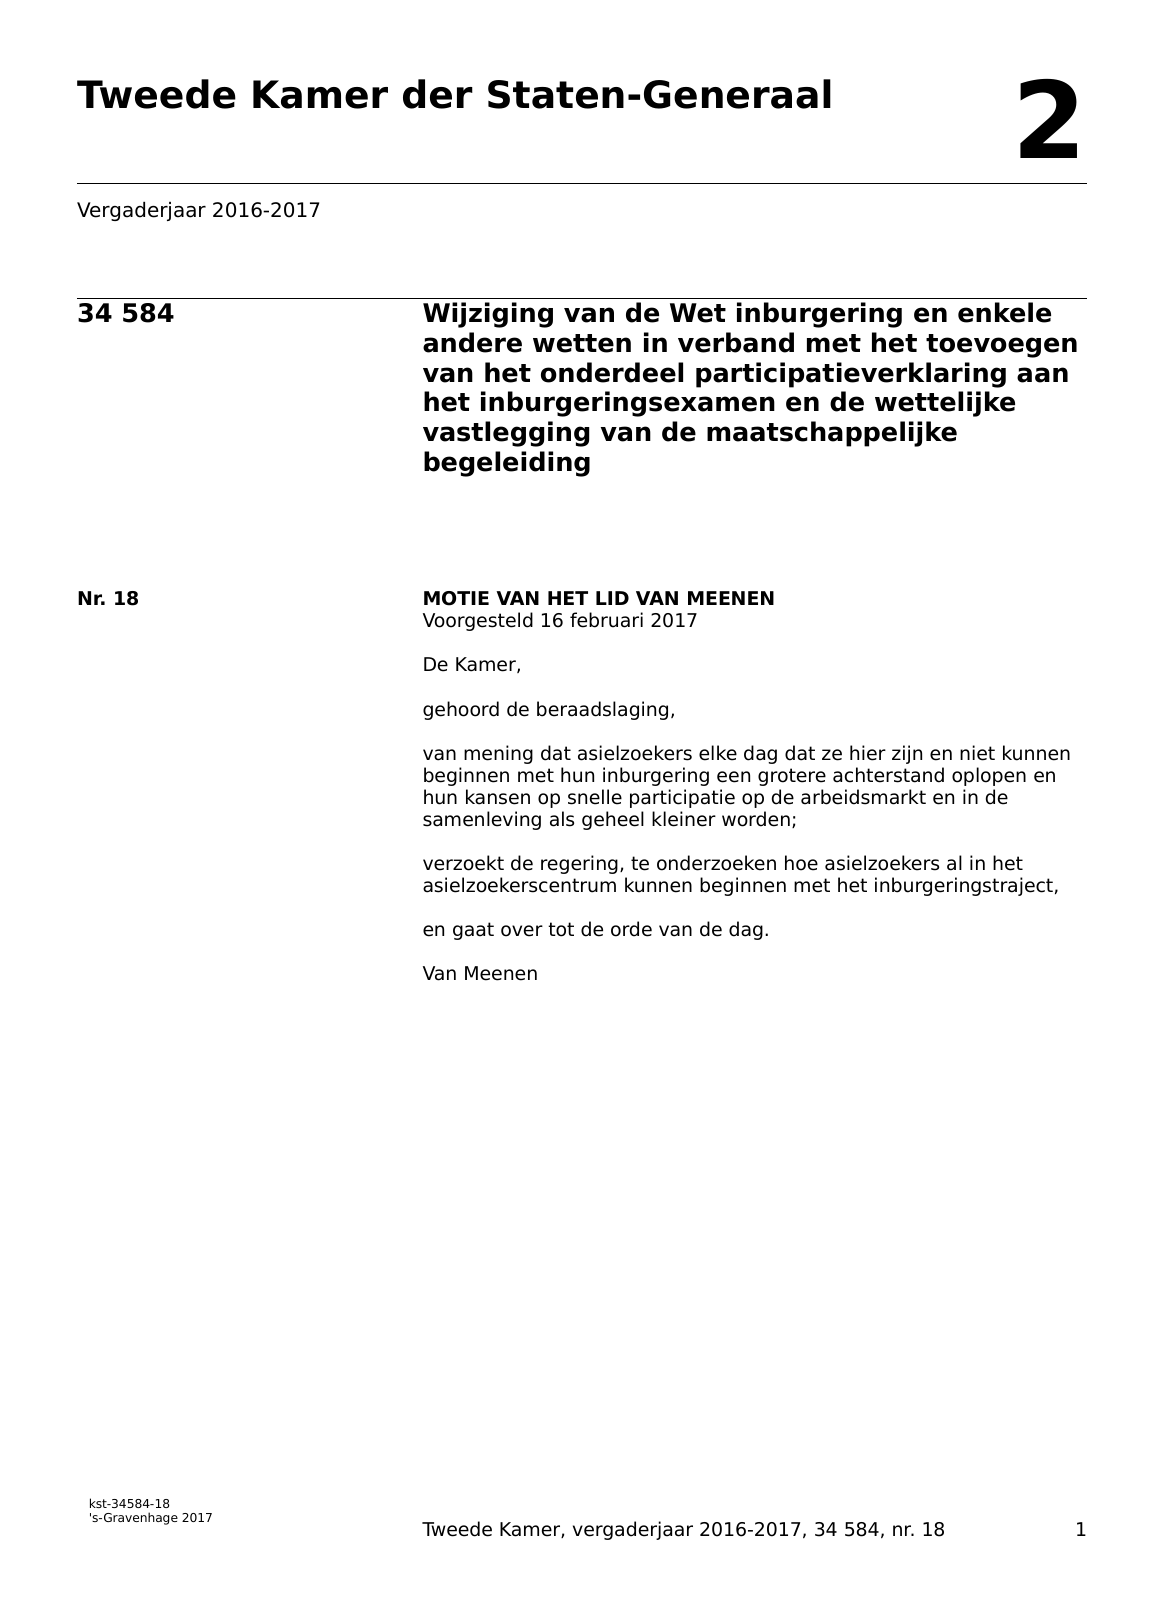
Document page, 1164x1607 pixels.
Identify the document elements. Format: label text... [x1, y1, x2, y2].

table_header 2 [886, 59, 1087, 183]
text gehoord de beraadslaging, [422, 698, 1087, 720]
text 's-Gravenhage 2017 [88, 1511, 323, 1525]
text De Kamer, [422, 654, 1087, 676]
table_cell Vergaderjaar 2016-2017 [77, 184, 1087, 298]
text en gaat over tot de orde van de dag. [422, 919, 1087, 941]
subtitle Nr. 18 MOTIE VAN HET LID VAN MEENEN [77, 588, 1087, 610]
text verzoekt de regering, te onderzoeken hoe asielzoekers al in het asielzoekerscentrum kunnen beginnen met het inburgeringstraject, [422, 853, 1087, 897]
table_header Tweede Kamer der Staten-Generaal [77, 59, 886, 183]
subtitle 34 584 Wijziging van de Wet inburgering en enkele andere wetten in verband met het toevoegen van het onderdeel participatieverklaring aan het inburgeringsexamen en de wettelijke vastlegging van de maatschappelijke begeleiding [77, 299, 1087, 477]
text kst-34584-18 [88, 1497, 323, 1511]
text Van Meenen [422, 963, 1087, 985]
text Voorgesteld 16 februari 2017 [422, 610, 1087, 632]
text van mening dat asielzoekers elke dag dat ze hier zijn en niet kunnen beginnen met hun inburgering een grotere achterstand oplopen en hun kansen op snelle participatie op de arbeidsmarkt en in de samenleving als geheel kleiner worden; [422, 743, 1087, 831]
